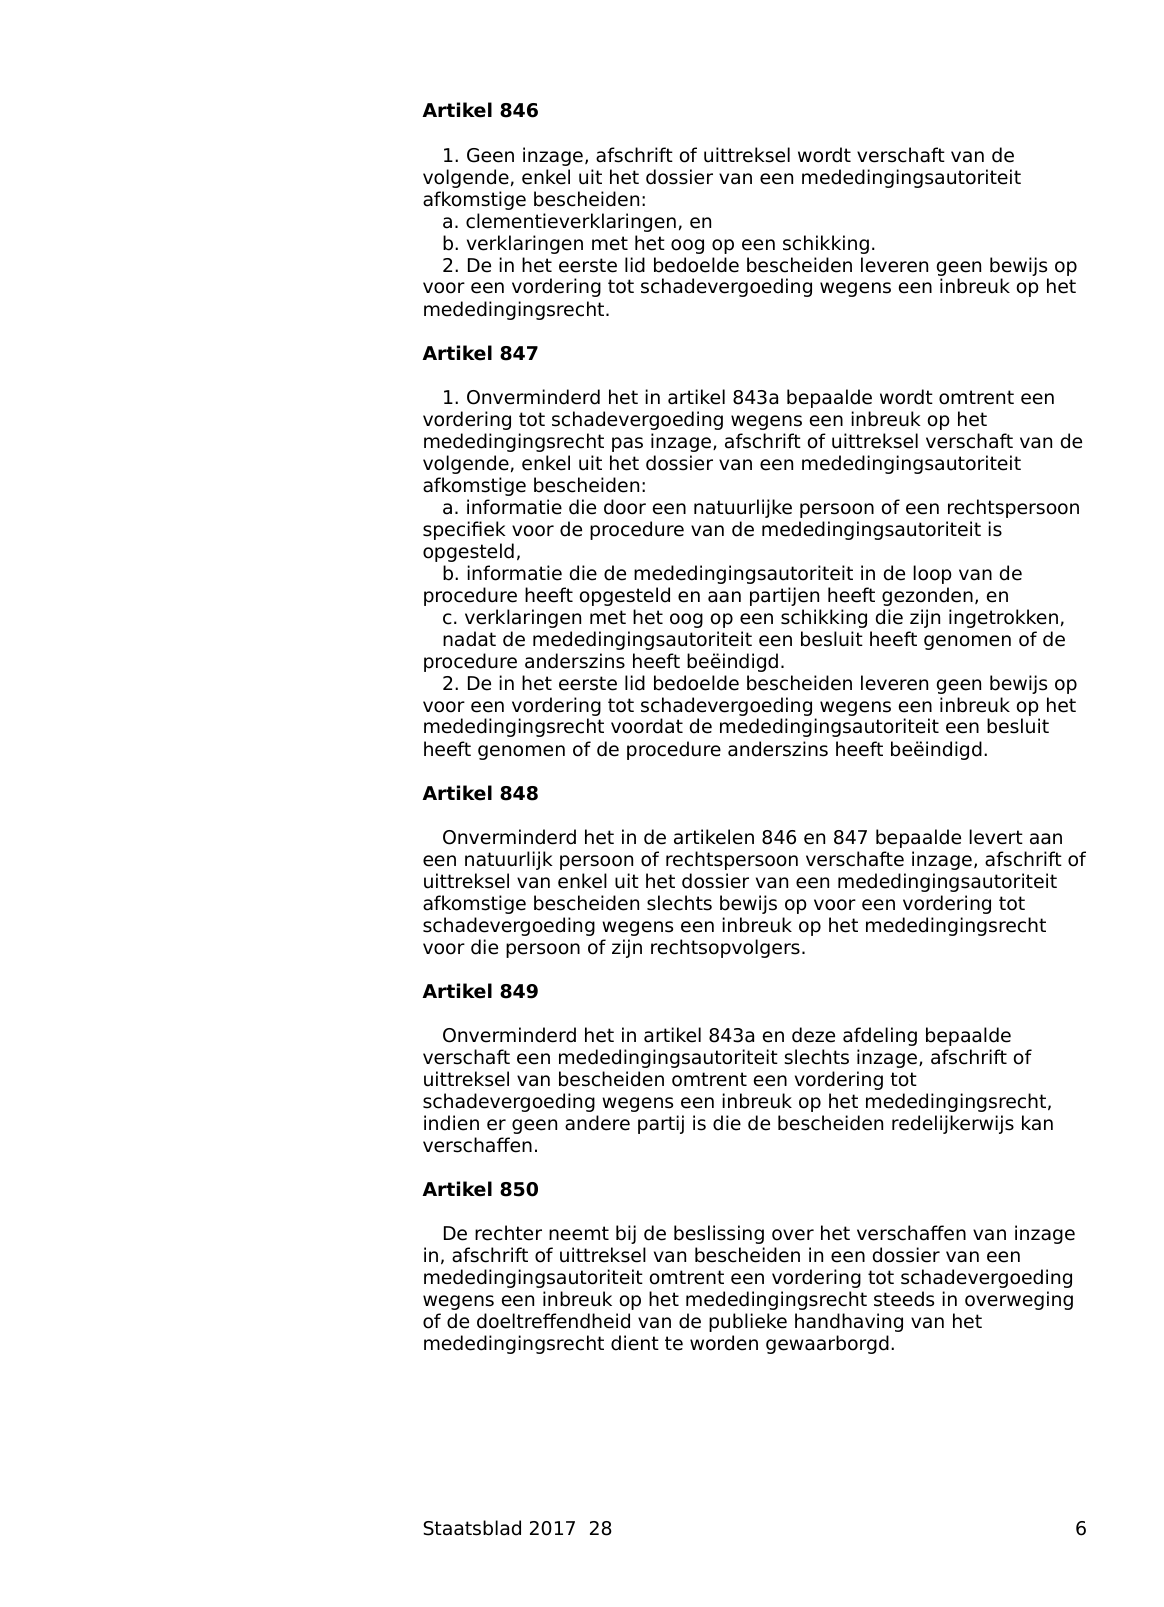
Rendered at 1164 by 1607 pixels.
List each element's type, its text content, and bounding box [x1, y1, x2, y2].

text a. informatie die door een natuurlijke persoon of een rechtspersoon specifiek voor de procedure van de mededingingsautoriteit is opgesteld, [422, 497, 1087, 563]
subtitle Artikel 848 [422, 783, 1087, 804]
subtitle Artikel 850 [422, 1179, 1087, 1201]
text b. informatie die de mededingingsautoriteit in de loop van de procedure heeft opgesteld en aan partijen heeft gezonden, en [422, 563, 1087, 607]
text 2. De in het eerste lid bedoelde bescheiden leveren geen bewijs op voor een vordering tot schadevergoeding wegens een inbreuk op het mededingingsrecht voordat de mededingingsautoriteit een besluit heeft genomen of de procedure anderszins heeft beëindigd. [422, 672, 1087, 760]
subtitle Artikel 847 [422, 343, 1087, 364]
text Onverminderd het in de artikelen 846 en 847 bepaalde levert aan een natuurlijk persoon of rechtspersoon verschafte inzage, afschrift of uittreksel van enkel uit het dossier van een mededingingsautoriteit afkomstige bescheiden slechts bewijs op voor een vordering tot schadevergoeding wegens een inbreuk op het mededingingsrecht voor die persoon of zijn rechtsopvolgers. [422, 827, 1087, 959]
text Onverminderd het in artikel 843a en deze afdeling bepaalde verschaft een mededingingsautoriteit slechts inzage, afschrift of uittreksel van bescheiden omtrent een vordering tot schadevergoeding wegens een inbreuk op het mededingingsrecht, indien er geen andere partij is die de bescheiden redelijkerwijs kan verschaffen. [422, 1025, 1087, 1157]
text a. clementieverklaringen, en [422, 211, 1087, 232]
text 1. Geen inzage, afschrift of uittreksel wordt verschaft van de volgende, enkel uit het dossier van een mededingingsautoriteit afkomstige bescheiden: [422, 144, 1087, 211]
subtitle Artikel 849 [422, 981, 1087, 1003]
text c. verklaringen met het oog op een schikking die zijn ingetrokken, [422, 607, 1087, 628]
text 2. De in het eerste lid bedoelde bescheiden leveren geen bewijs op voor een vordering tot schadevergoeding wegens een inbreuk op het mededingingsrecht. [422, 254, 1087, 320]
text De rechter neemt bij de beslissing over het verschaffen van inzage in, afschrift of uittreksel van bescheiden in een dossier van een mededingingsautoriteit omtrent een vordering tot schadevergoeding wegens een inbreuk op het mededingingsrecht steeds in overweging of de doeltreffendheid van de publieke handhaving van het mededingingsrecht dient te worden gewaarborgd. [422, 1223, 1087, 1355]
text nadat de mededingingsautoriteit een besluit heeft genomen of de procedure anderszins heeft beëindigd. [422, 628, 1087, 672]
subtitle Artikel 846 [422, 100, 1087, 122]
text 1. Onverminderd het in artikel 843a bepaalde wordt omtrent een vordering tot schadevergoeding wegens een inbreuk op het mededingingsrecht pas inzage, afschrift of uittreksel verschaft van de volgende, enkel uit het dossier van een mededingingsautoriteit afkomstige bescheiden: [422, 387, 1087, 497]
text b. verklaringen met het oog op een schikking. [422, 232, 1087, 254]
